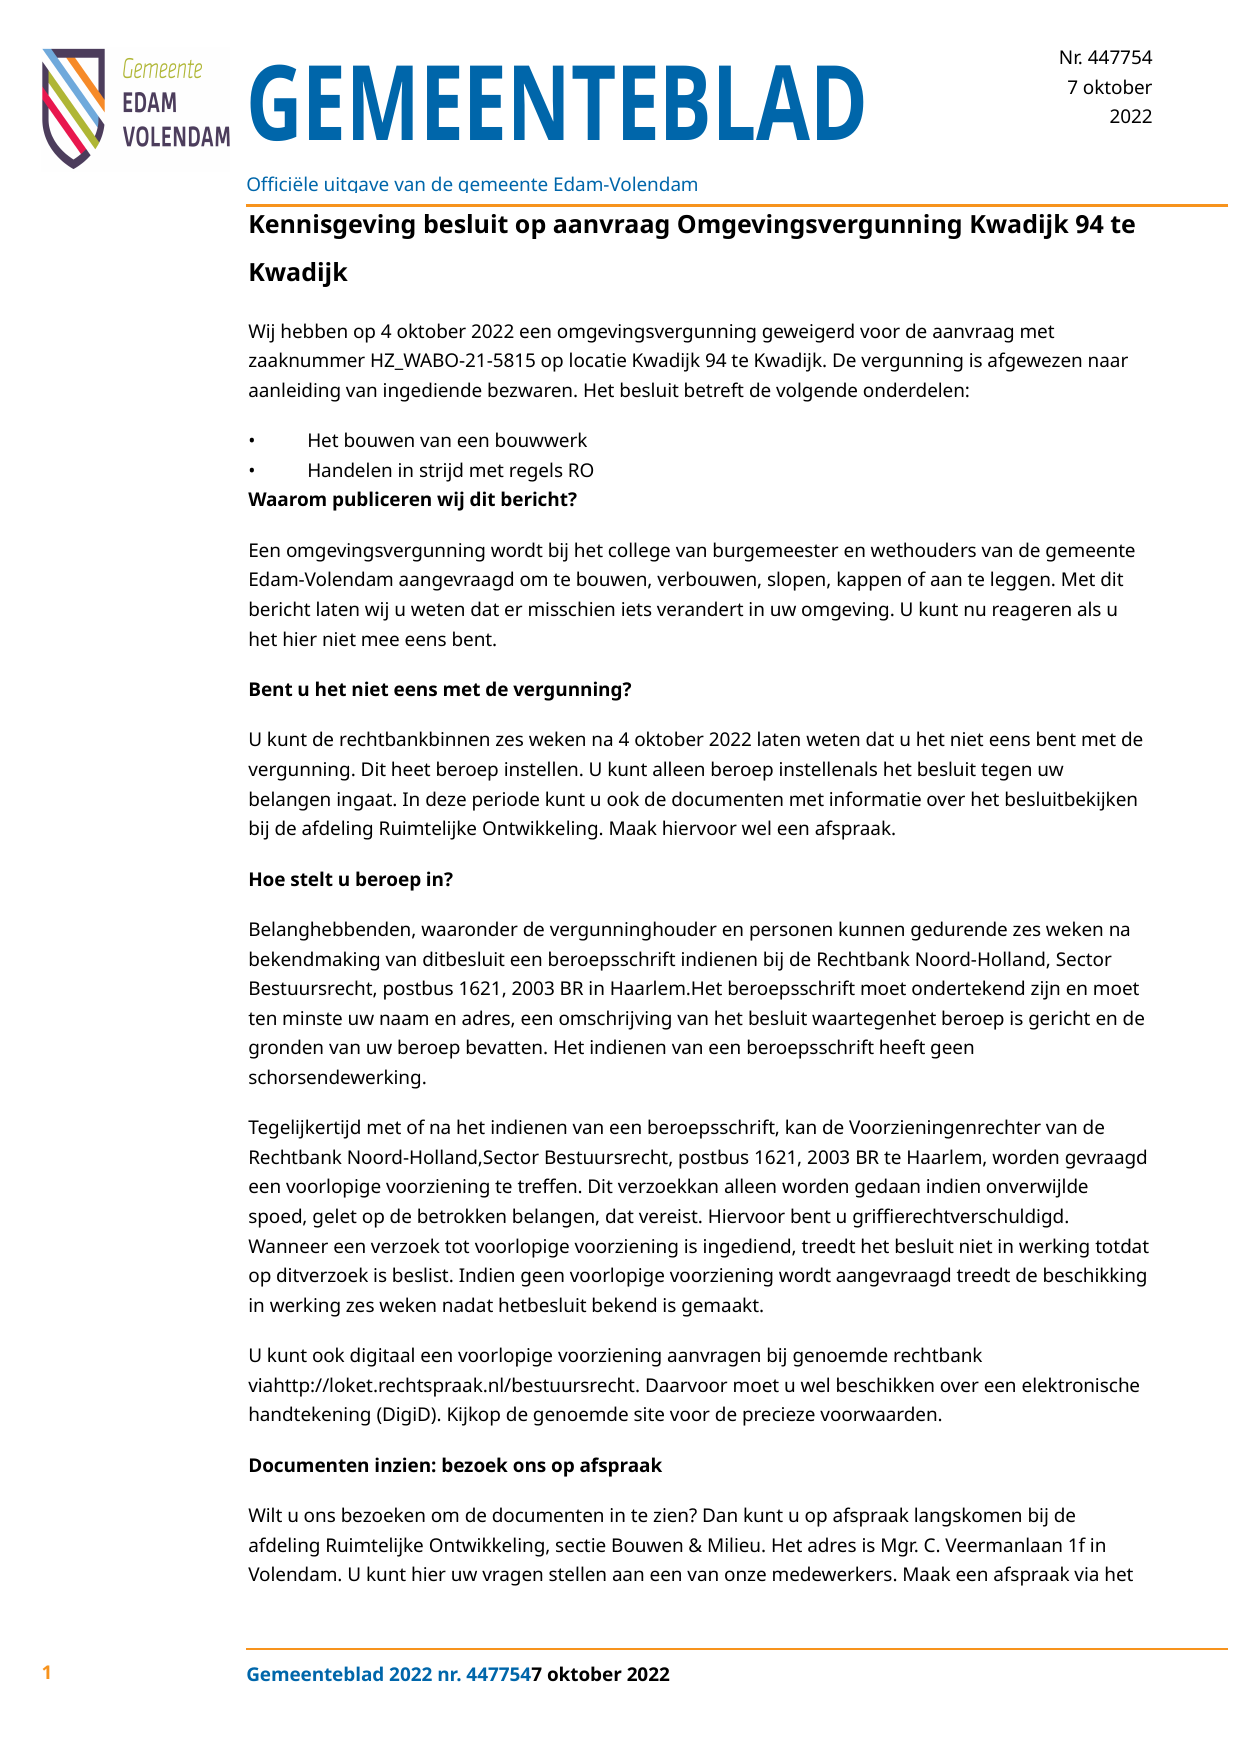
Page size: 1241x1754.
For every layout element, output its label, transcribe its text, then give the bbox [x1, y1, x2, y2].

text Wij hebben op 4 oktober 2022 een omgevingsvergunning geweigerd voor de aanvraag met zaaknummer HZ_WABO-21-5815 op locatie Kwadijk 94 te Kwadijk. De vergunning is afgewezen naar aanleiding van ingediende bezwaren. Het besluit betreft de volgende onderdelen: [248, 318, 1152, 403]
text Wilt u ons bezoeken om de documenten in te zien? Dan kunt u op afspraak langskomen bij de afdeling Ruimtelijke Ontwikkeling, sectie Bouwen & Milieu. Het adres is Mgr. C. Veermanlaan 1f in Volendam. U kunt hier uw vragen stellen aan een van onze medewerkers. Maak een afspraak via het [248, 1502, 1152, 1587]
text Documenten inzien: bezoek ons op afspraak [248, 1452, 1152, 1478]
text Tegelijkertijd met of na het indienen van een beroepsschrift, kan de Voorzieningenrechter van de Rechtbank Noord-Holland,Sector Bestuursrecht, postbus 1621, 2003 BR te Haarlem, worden gevraagd een voorlopige voorziening te treffen. Dit verzoekkan alleen worden gedaan indien onverwijlde spoed, gelet op de betrokken belangen, dat vereist. Hiervoor bent u griffierechtverschuldigd. Wanneer een verzoek tot voorlopige voorziening is ingediend, treedt het besluit niet in werking totdat op ditverzoek is beslist. Indien geen voorlopige voorziening wordt aangevraagd treedt de beschikking in werking zes weken nadat hetbesluit bekend is gemaakt. [248, 1114, 1152, 1318]
picture [41, 47, 231, 172]
text Belanghebbenden, waaronder de vergunninghouder en personen kunnen gedurende zes weken na bekendmaking van ditbesluit een beroepsschrift indienen bij de Rechtbank Noord-Holland, Sector Bestuursrecht, postbus 1621, 2003 BR in Haarlem.Het beroepsschrift moet ondertekend zijn en moet ten minste uw naam en adres, een omschrijving van het besluit waartegenhet beroep is gericht en de gronden van uw beroep bevatten. Het indienen van een beroepsschrift heeft geen schorsendewerking. [248, 916, 1152, 1090]
text Een omgevingsvergunning wordt bij het college van burgemeester en wethouders van de gemeente Edam-Volendam aangevraagd om te bouwen, verbouwen, slopen, kappen of aan te leggen. Met dit bericht laten wij u weten dat er misschien iets verandert in uw omgeving. U kunt nu reageren als u het hier niet mee eens bent. [248, 537, 1152, 652]
text U kunt ook digitaal een voorlopige voorziening aanvragen bij genoemde rechtbank viahttp://loket.rechtspraak.nl/bestuursrecht. Daarvoor moet u wel beschikken over een elektronische handtekening (DigiD). Kijkop de genoemde site voor de precieze voorwaarden. [248, 1342, 1152, 1427]
text Kennisgeving besluit op aanvraag Omgevingsvergunning Kwadijk 94 te Kwadijk [248, 207, 1152, 288]
text Hoe stelt u beroep in? [248, 866, 1152, 892]
text Bent u het niet eens met de vergunning? [248, 676, 1152, 702]
list Het bouwen van een bouwwerk [248, 427, 1152, 453]
text Waarom publiceren wij dit bericht? [248, 487, 1152, 512]
text U kunt de rechtbankbinnen zes weken na 4 oktober 2022 laten weten dat u het niet eens bent met de vergunning. Dit heet beroep instellen. U kunt alleen beroep instellenals het besluit tegen uw belangen ingaat. In deze periode kunt u ook de documenten met informatie over het besluitbekijken bij de afdeling Ruimtelijke Ontwikkeling. Maak hiervoor wel een afspraak. [248, 727, 1152, 841]
list Handelen in strijd met regels RO [248, 457, 1152, 483]
